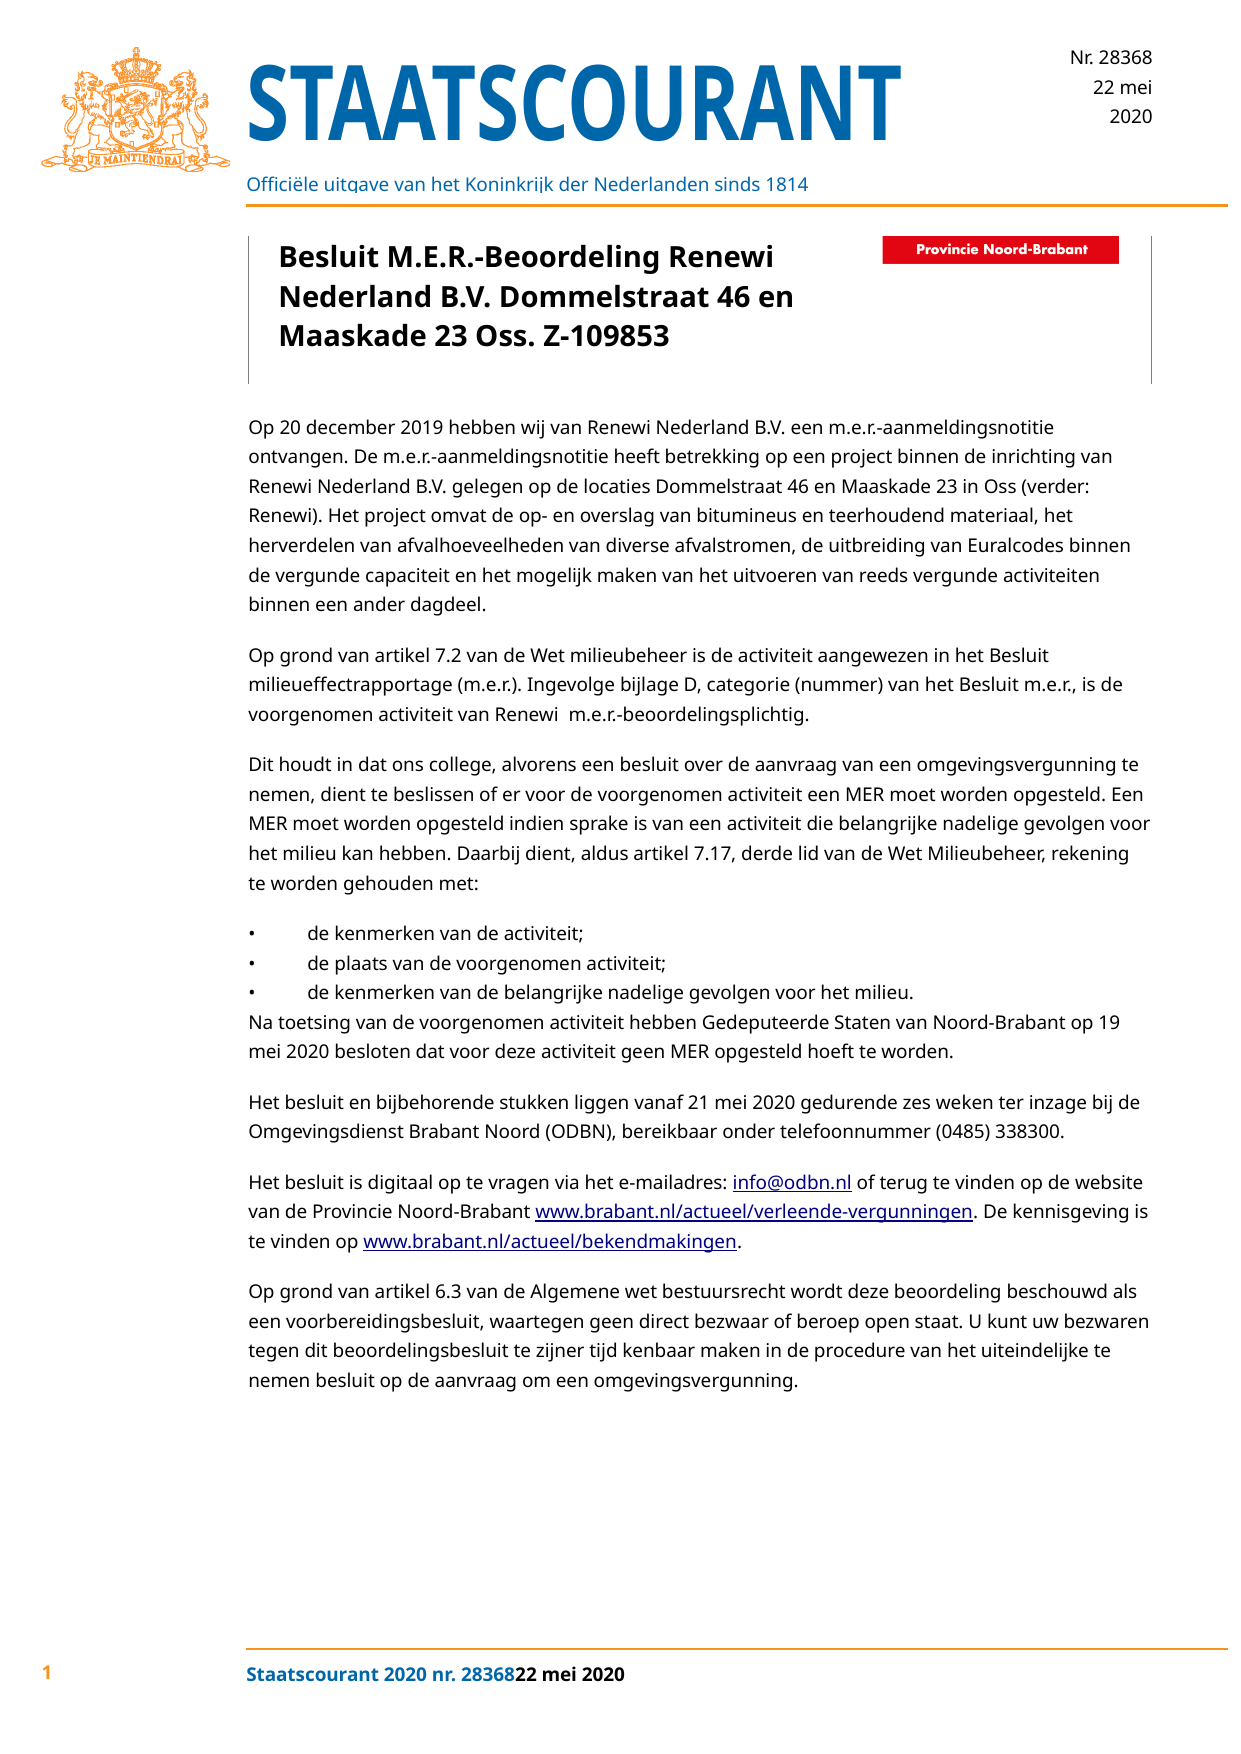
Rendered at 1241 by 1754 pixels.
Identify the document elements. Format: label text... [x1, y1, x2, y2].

list de kenmerken van de belangrijke nadelige gevolgen voor het milieu. [248, 979, 1152, 1005]
list de plaats van de voorgenomen activiteit; [248, 950, 1152, 976]
table_header [1119, 236, 1151, 263]
table_header Besluit M.E.R.-Beoordeling Renewi Nederland B.V. Dommelstraat 46 en Maaskade 23 Oss. Z-109853 [249, 236, 850, 384]
text Het besluit is digitaal op te vragen via het e-mailadres: info@odbn.nl of terug te vinden op de website van de Provincie Noord-Brabant www.brabant.nl/actueel/verleende-vergunningen. De kennisgeving is te vinden op www.brabant.nl/actueel/bekendmakingen. [248, 1169, 1152, 1254]
picture [882, 236, 1119, 264]
list de kenmerken van de activiteit; [248, 920, 1152, 946]
table_header [850, 236, 882, 263]
picture [41, 47, 231, 172]
text Op grond van artikel 6.3 van de Algemene wet bestuursrecht wordt deze beoordeling beschouwd als een voorbereidingsbesluit, waartegen geen direct bezwaar of beroep open staat. U kunt uw bezwaren tegen dit beoordelingsbesluit te zijner tijd kenbaar maken in de procedure van het uiteindelijke te nemen besluit op de aanvraag om een omgevingsvergunning. [248, 1278, 1152, 1393]
text Het besluit en bijbehorende stukken liggen vanaf 21 mei 2020 gedurende zes weken ter inzage bij de Omgevingsdienst Brabant Noord (ODBN), bereikbaar onder telefoonnummer (0485) 338300. [248, 1089, 1152, 1144]
text Dit houdt in dat ons college, alvorens een besluit over de aanvraag van een omgevingsvergunning te nemen, dient te beslissen of er voor de voorgenomen activiteit een MER moet worden opgesteld. Een MER moet worden opgesteld indien sprake is van een activiteit die belangrijke nadelige gevolgen voor het milieu kan hebben. Daarbij dient, aldus artikel 7.17, derde lid van de Wet Milieubeheer, rekening te worden gehouden met: [248, 751, 1152, 896]
table_header [850, 264, 1151, 384]
text Op grond van artikel 7.2 van de Wet milieubeheer is de activiteit aangewezen in het Besluit milieueffectrapportage (m.e.r.). Ingevolge bijlage D, categorie (nummer) van het Besluit m.e.r., is de voorgenomen activiteit van Renewi m.e.r.-beoordelingsplichtig. [248, 642, 1152, 727]
text Na toetsing van de voorgenomen activiteit hebben Gedeputeerde Staten van Noord-Brabant op 19 mei 2020 besloten dat voor deze activiteit geen MER opgesteld hoeft te worden. [248, 1009, 1152, 1064]
text Op 20 december 2019 hebben wij van Renewi Nederland B.V. een m.e.r.-aanmeldingsnotitie ontvangen. De m.e.r.-aanmeldingsnotitie heeft betrekking op een project binnen de inrichting van Renewi Nederland B.V. gelegen op de locaties Dommelstraat 46 en Maaskade 23 in Oss (verder: Renewi). Het project omvat de op- en overslag van bitumineus en teerhoudend materiaal, het herverdelen van afvalhoeveelheden van diverse afvalstromen, de uitbreiding van Euralcodes binnen de vergunde capaciteit en het mogelijk maken van het uitvoeren van reeds vergunde activiteiten binnen een ander dagdeel. [248, 414, 1152, 617]
